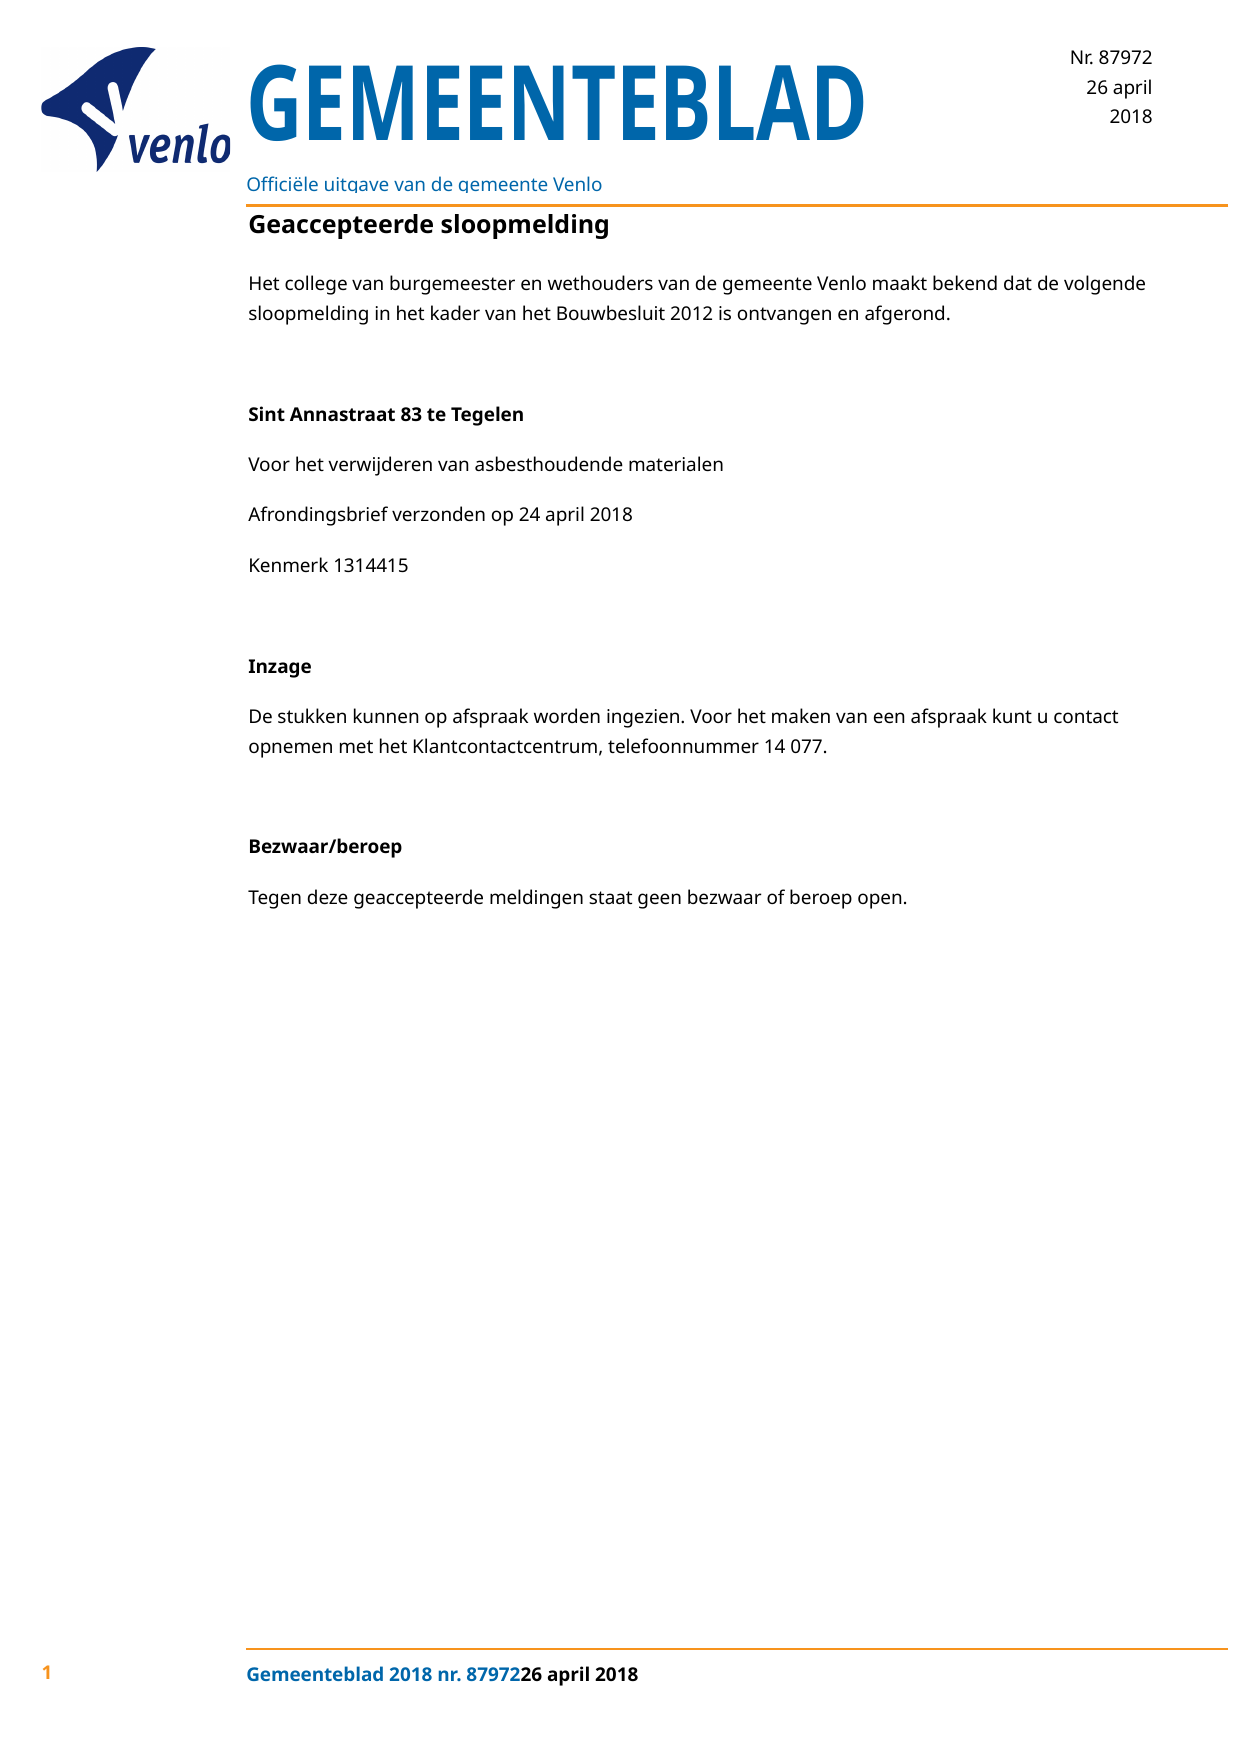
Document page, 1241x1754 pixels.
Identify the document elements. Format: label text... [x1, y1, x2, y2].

text Afrondingsbrief verzonden op 24 april 2018 [248, 502, 1152, 527]
text Tegen deze geaccepteerde meldingen staat geen bezwaar of beroep open. [248, 884, 1152, 910]
text Het college van burgemeester en wethouders van de gemeente Venlo maakt bekend dat de volgende sloopmelding in het kader van het Bouwbesluit 2012 is ontvangen en afgerond. [248, 270, 1152, 326]
picture [41, 47, 231, 172]
text Sint Annastraat 83 te Tegelen [248, 401, 1152, 426]
text Geaccepteerde sloopmelding [248, 207, 1152, 241]
text Voor het verwijderen van asbesthoudende materialen [248, 451, 1152, 477]
text Kenmerk 1314415 [248, 552, 1152, 578]
text Inzage [248, 653, 1152, 678]
text De stukken kunnen op afspraak worden ingezien. Voor het maken van een afspraak kunt u contact opnemen met het Klantcontactcentrum, telefoonnummer 14 077. [248, 703, 1152, 758]
text Bezwaar/beroep [248, 834, 1152, 859]
